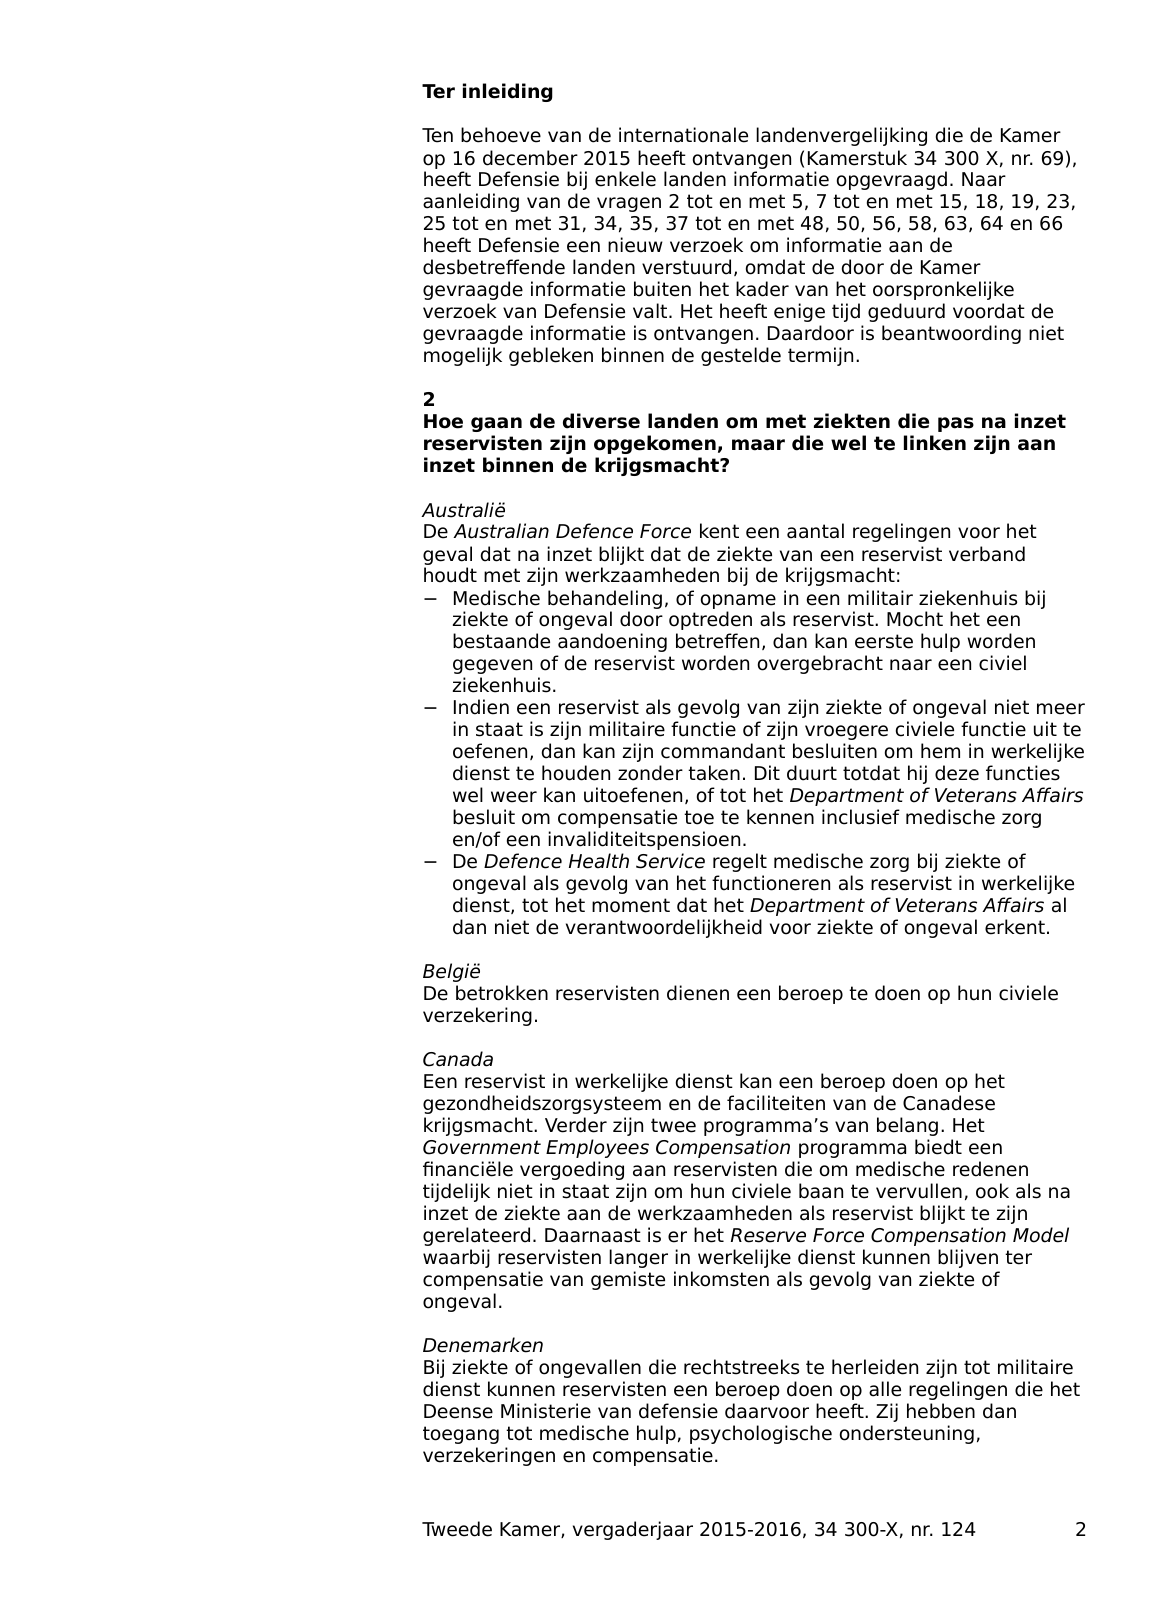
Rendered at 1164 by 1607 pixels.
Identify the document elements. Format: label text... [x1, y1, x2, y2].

text Denemarken [422, 1335, 1087, 1357]
text De betrokken reservisten dienen een beroep te doen op hun civiele verzekering. [422, 983, 1087, 1027]
text − Medische behandeling, of opname in een militair ziekenhuis bij ziekte of ongeval door optreden als reservist. Mocht het een bestaande aandoening betreffen, dan kan eerste hulp worden gegeven of de reservist worden overgebracht naar een civiel ziekenhuis. [422, 587, 1087, 697]
text Australië [422, 499, 1087, 521]
text Hoe gaan de diverse landen om met ziekten die pas na inzet reservisten zijn opgekomen, maar die wel te linken zijn aan inzet binnen de krijgsmacht? [422, 411, 1087, 477]
text Canada [422, 1049, 1087, 1071]
text Ten behoeve van de internationale landenvergelijking die de Kamer op 16 december 2015 heeft ontvangen (Kamerstuk 34 300 X, nr. 69), heeft Defensie bij enkele landen informatie opgevraagd. Naar aanleiding van de vragen 2 tot en met 5, 7 tot en met 15, 18, 19, 23, 25 tot en met 31, 34, 35, 37 tot en met 48, 50, 56, 58, 63, 64 en 66 heeft Defensie een nieuw verzoek om informatie aan de desbetreffende landen verstuurd, omdat de door de Kamer gevraagde informatie buiten het kader van het oorspronkelijke verzoek van Defensie valt. Het heeft enige tijd geduurd voordat de gevraagde informatie is ontvangen. Daardoor is beantwoording niet mogelijk gebleken binnen de gestelde termijn. [422, 125, 1087, 367]
text België [422, 961, 1087, 983]
text 2 [422, 389, 1087, 411]
text − De Defence Health Service regelt medische zorg bij ziekte of ongeval als gevolg van het functioneren als reservist in werkelijke dienst, tot het moment dat het Department of Veterans Affairs al dan niet de verantwoordelijkheid voor ziekte of ongeval erkent. [422, 851, 1087, 939]
text Bij ziekte of ongevallen die rechtstreeks te herleiden zijn tot militaire dienst kunnen reservisten een beroep doen op alle regelingen die het Deense Ministerie van defensie daarvoor heeft. Zij hebben dan toegang tot medische hulp, psychologische ondersteuning, verzekeringen en compensatie. [422, 1357, 1087, 1467]
text De Australian Defence Force kent een aantal regelingen voor het geval dat na inzet blijkt dat de ziekte van een reservist verband houdt met zijn werkzaamheden bij de krijgsmacht: [422, 521, 1087, 587]
subtitle Ter inleiding [422, 81, 1087, 103]
text − Indien een reservist als gevolg van zijn ziekte of ongeval niet meer in staat is zijn militaire functie of zijn vroegere civiele functie uit te oefenen, dan kan zijn commandant besluiten om hem in werkelijke dienst te houden zonder taken. Dit duurt totdat hij deze functies wel weer kan uitoefenen, of tot het Department of Veterans Affairs besluit om compensatie toe te kennen inclusief medische zorg en/of een invaliditeitspensioen. [422, 697, 1087, 851]
text Een reservist in werkelijke dienst kan een beroep doen op het gezondheidszorgsysteem en de faciliteiten van de Canadese krijgsmacht. Verder zijn twee programma’s van belang. Het Government Employees Compensation programma biedt een financiële vergoeding aan reservisten die om medische redenen tijdelijk niet in staat zijn om hun civiele baan te vervullen, ook als na inzet de ziekte aan de werkzaamheden als reservist blijkt te zijn gerelateerd. Daarnaast is er het Reserve Force Compensation Model waarbij reservisten langer in werkelijke dienst kunnen blijven ter compensatie van gemiste inkomsten als gevolg van ziekte of ongeval. [422, 1071, 1087, 1313]
